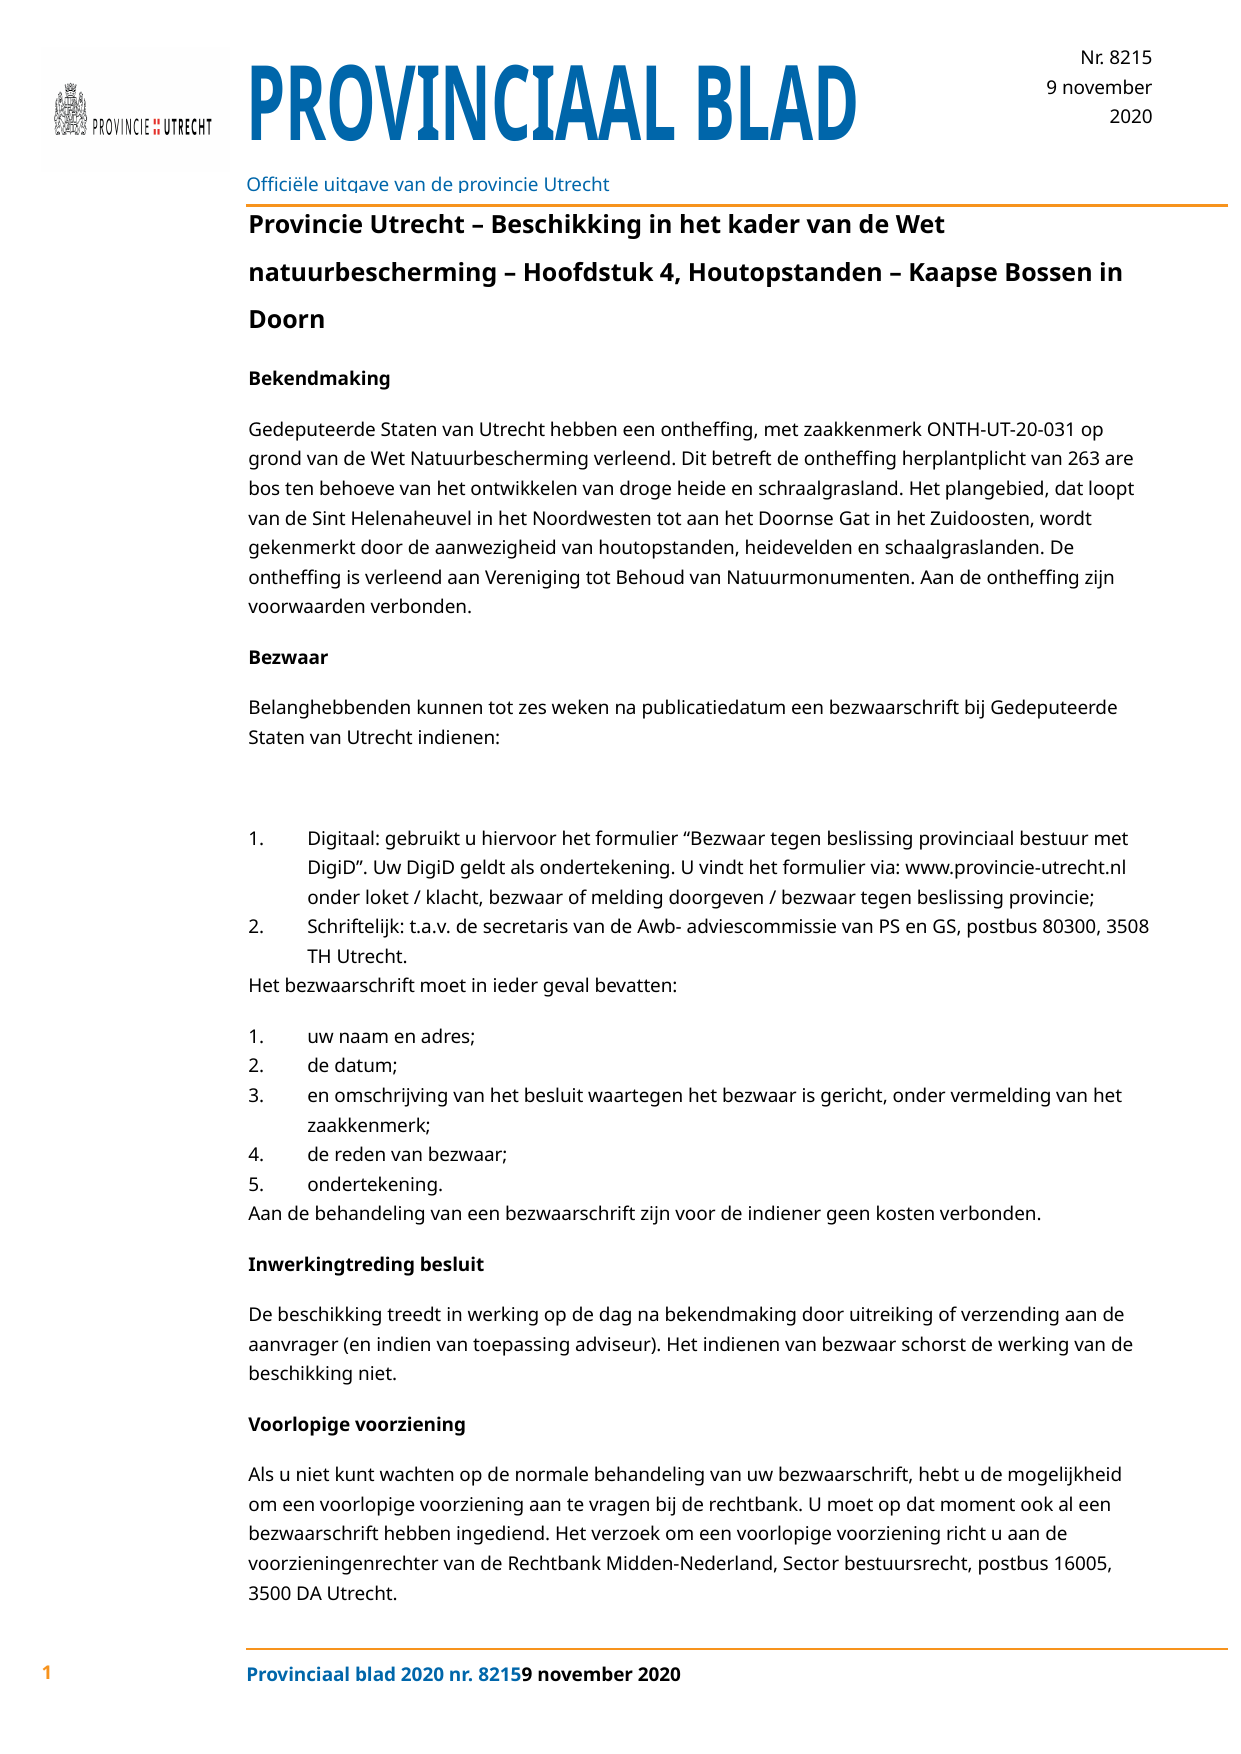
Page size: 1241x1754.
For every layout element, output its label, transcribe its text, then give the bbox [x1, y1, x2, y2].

text Het bezwaarschrift moet in ieder geval bevatten: [248, 973, 1152, 998]
text Bekendmaking [248, 366, 1152, 391]
list de datum; [248, 1053, 1152, 1078]
list ondertekening. [248, 1171, 1152, 1197]
picture [41, 47, 231, 172]
text Bezwaar [248, 644, 1152, 669]
text Belanghebbenden kunnen tot zes weken na publicatiedatum een bezwaarschrift bij Gedeputeerde Staten van Utrecht indienen: [248, 694, 1152, 749]
text Voorlopige voorziening [248, 1411, 1152, 1437]
list en omschrijving van het besluit waartegen het bezwaar is gericht, onder vermelding van het zaakkenmerk; [248, 1082, 1152, 1137]
list Digitaal: gebruikt u hiervoor het formulier “Bezwaar tegen beslissing provinciaal bestuur met DigiD”. Uw DigiD geldt als ondertekening. U vindt het formulier via: www.provincie-utrecht.nl onder loket / klacht, bezwaar of melding doorgeven / bezwaar tegen beslissing provincie; [248, 825, 1152, 909]
text Als u niet kunt wachten op de normale behandeling van uw bezwaarschrift, hebt u de mogelijkheid om een voorlopige voorziening aan te vragen bij de rechtbank. U moet op dat moment ook al een bezwaarschrift hebben ingediend. Het verzoek om een voorlopige voorziening richt u aan de voorzieningenrechter van de Rechtbank Midden-Nederland, Sector bestuursrecht, postbus 16005, 3500 DA Utrecht. [248, 1461, 1152, 1605]
list de reden van bezwaar; [248, 1141, 1152, 1167]
list uw naam en adres; [248, 1023, 1152, 1049]
text Inwerkingtreding besluit [248, 1251, 1152, 1277]
text Aan de behandeling van een bezwaarschrift zijn voor de indiener geen kosten verbonden. [248, 1201, 1152, 1226]
list Schriftelijk: t.a.v. de secretaris van de Awb- adviescommissie van PS en GS, postbus 80300, 3508 TH Utrecht. [248, 913, 1152, 969]
text De beschikking treedt in werking op de dag na bekendmaking door uitreiking of verzending aan de aanvrager (en indien van toepassing adviseur). Het indienen van bezwaar schorst de werking van de beschikking niet. [248, 1301, 1152, 1386]
text Gedeputeerde Staten van Utrecht hebben een ontheffing, met zaakkenmerk ONTH-UT-20-031 op grond van de Wet Natuurbescherming verleend. Dit betreft de ontheffing herplantplicht van 263 are bos ten behoeve van het ontwikkelen van droge heide en schraalgrasland. Het plangebied, dat loopt van de Sint Helenaheuvel in het Noordwesten tot aan het Doornse Gat in het Zuidoosten, wordt gekenmerkt door de aanwezigheid van houtopstanden, heidevelden en schaalgraslanden. De ontheffing is verleend aan Vereniging tot Behoud van Natuurmonumenten. Aan de ontheffing zijn voorwaarden verbonden. [248, 416, 1152, 619]
text Provincie Utrecht – Beschikking in het kader van de Wet natuurbescherming – Hoofdstuk 4, Houtopstanden – Kaapse Bossen in Doorn [248, 207, 1152, 336]
